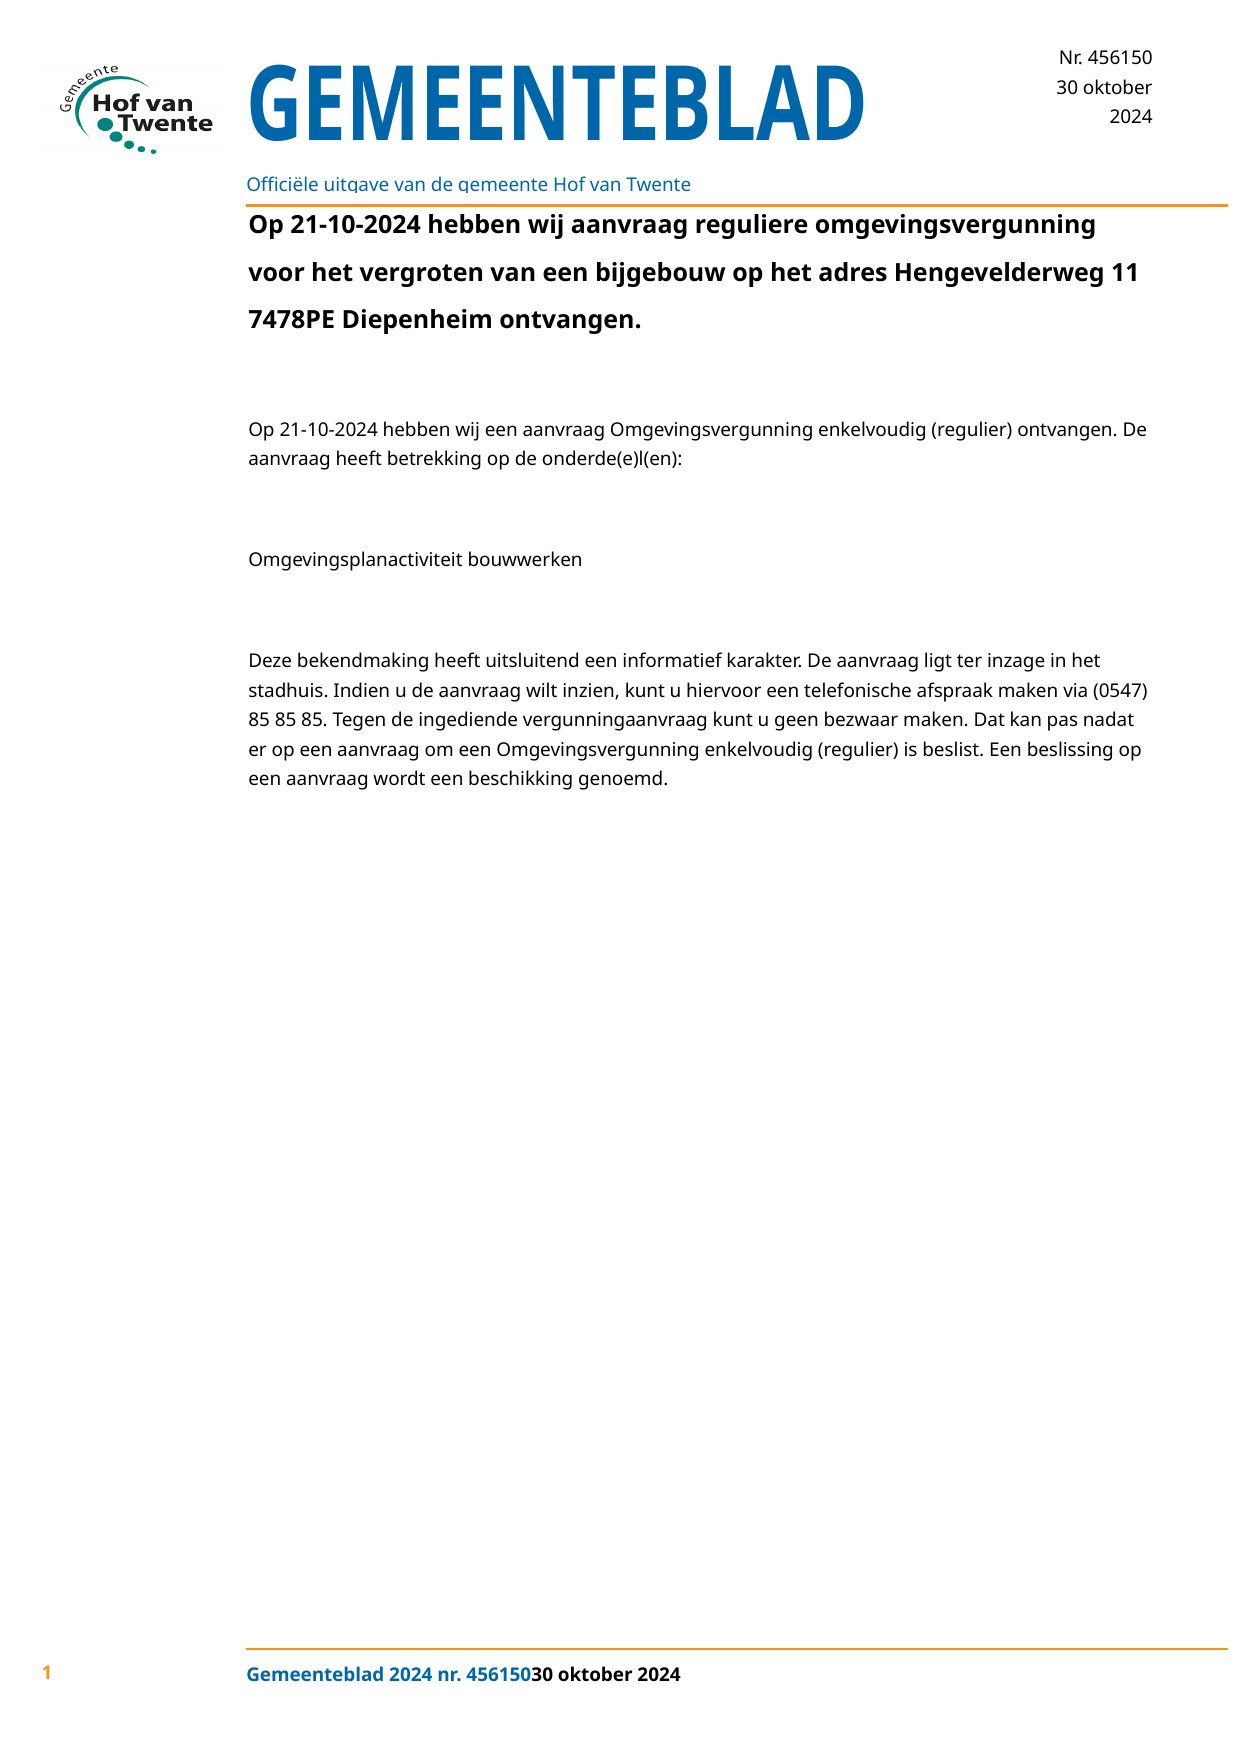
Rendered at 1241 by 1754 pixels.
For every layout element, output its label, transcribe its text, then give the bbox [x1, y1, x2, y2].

text Op 21-10-2024 hebben wij aanvraag reguliere omgevingsvergunning voor het vergroten van een bijgebouw op het adres Hengevelderweg 11 7478PE Diepenheim ontvangen. [248, 207, 1152, 336]
text Deze bekendmaking heeft uitsluitend een informatief karakter. De aanvraag ligt ter inzage in het stadhuis. Indien u de aanvraag wilt inzien, kunt u hiervoor een telefonische afspraak maken via (0547) 85 85 85. Tegen de ingediende vergunningaanvraag kunt u geen bezwaar maken. Dat kan pas nadat er op een aanvraag om een Omgevingsvergunning enkelvoudig (regulier) is beslist. Een beslissing op een aanvraag wordt een beschikking genoemd. [248, 647, 1152, 791]
picture [41, 47, 231, 172]
text Op 21-10-2024 hebben wij een aanvraag Omgevingsvergunning enkelvoudig (regulier) ontvangen. De aanvraag heeft betrekking op de onderde(e)l(en): [248, 416, 1152, 471]
text Omgevingsplanactiviteit bouwwerken [248, 546, 1152, 572]
